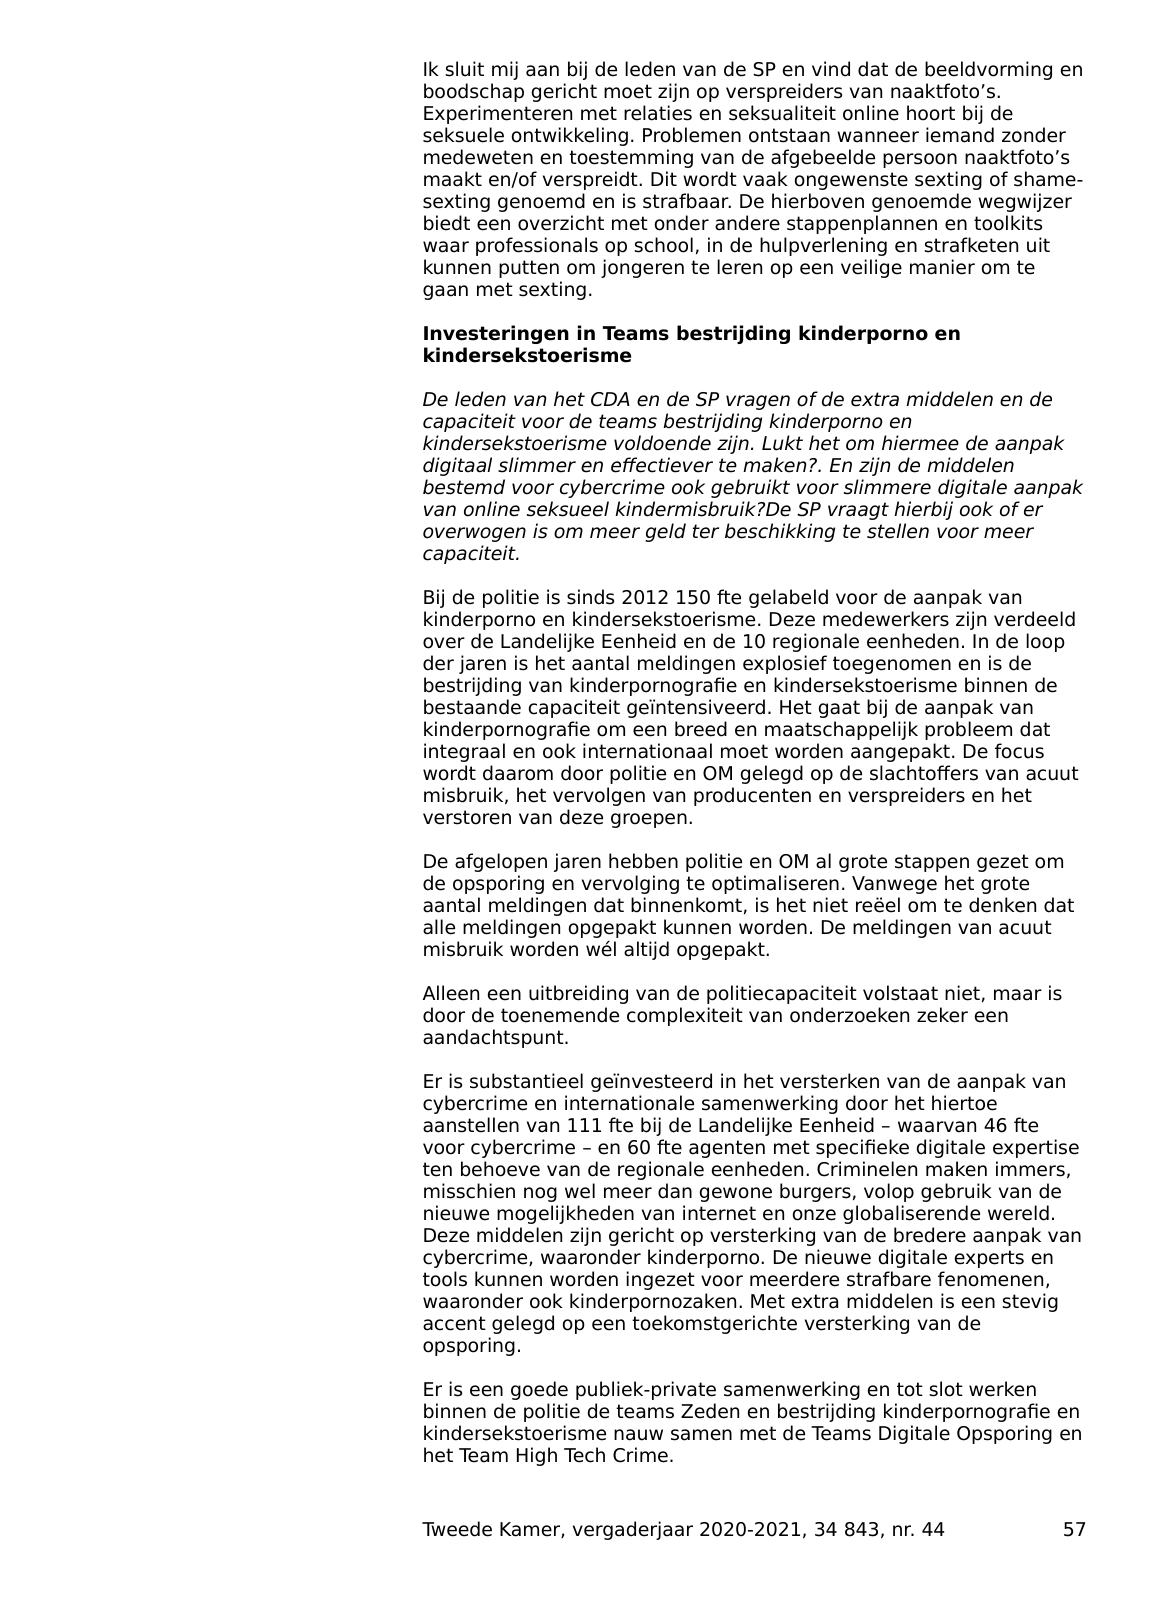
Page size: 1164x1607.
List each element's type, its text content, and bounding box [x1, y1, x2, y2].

text Bij de politie is sinds 2012 150 fte gelabeld voor de aanpak van kinderporno en kindersekstoerisme. Deze medewerkers zijn verdeeld over de Landelijke Eenheid en de 10 regionale eenheden. In de loop der jaren is het aantal meldingen explosief toegenomen en is de bestrijding van kinderpornografie en kindersekstoerisme binnen de bestaande capaciteit geïntensiveerd. Het gaat bij de aanpak van kinderpornografie om een breed en maatschappelijk probleem dat integraal en ook internationaal moet worden aangepakt. De focus wordt daarom door politie en OM gelegd op de slachtoffers van acuut misbruik, het vervolgen van producenten en verspreiders en het verstoren van deze groepen. [422, 587, 1087, 829]
text Er is een goede publiek-private samenwerking en tot slot werken binnen de politie de teams Zeden en bestrijding kinderpornografie en kindersekstoerisme nauw samen met de Teams Digitale Opsporing en het Team High Tech Crime. [422, 1379, 1087, 1467]
text Ik sluit mij aan bij de leden van de SP en vind dat de beeldvorming en boodschap gericht moet zijn op verspreiders van naaktfoto’s. Experimenteren met relaties en seksualiteit online hoort bij de seksuele ontwikkeling. Problemen ontstaan wanneer iemand zonder medeweten en toestemming van de afgebeelde persoon naaktfoto’s maakt en/of verspreidt. Dit wordt vaak ongewenste sexting of shame-sexting genoemd en is strafbaar. De hierboven genoemde wegwijzer biedt een overzicht met onder andere stappenplannen en toolkits waar professionals op school, in de hulpverlening en strafketen uit kunnen putten om jongeren te leren op een veilige manier om te gaan met sexting. [422, 59, 1087, 301]
text Alleen een uitbreiding van de politiecapaciteit volstaat niet, maar is door de toenemende complexiteit van onderzoeken zeker een aandachtspunt. [422, 983, 1087, 1049]
text De afgelopen jaren hebben politie en OM al grote stappen gezet om de opsporing en vervolging te optimaliseren. Vanwege het grote aantal meldingen dat binnenkomt, is het niet reëel om te denken dat alle meldingen opgepakt kunnen worden. De meldingen van acuut misbruik worden wél altijd opgepakt. [422, 851, 1087, 961]
text Er is substantieel geïnvesteerd in het versterken van de aanpak van cybercrime en internationale samenwerking door het hiertoe aanstellen van 111 fte bij de Landelijke Eenheid – waarvan 46 fte voor cybercrime – en 60 fte agenten met specifieke digitale expertise ten behoeve van de regionale eenheden. Criminelen maken immers, misschien nog wel meer dan gewone burgers, volop gebruik van de nieuwe mogelijkheden van internet en onze globaliserende wereld. Deze middelen zijn gericht op versterking van de bredere aanpak van cybercrime, waaronder kinderporno. De nieuwe digitale experts en tools kunnen worden ingezet voor meerdere strafbare fenomenen, waaronder ook kinderpornozaken. Met extra middelen is een stevig accent gelegd op een toekomstgerichte versterking van de opsporing. [422, 1071, 1087, 1357]
text De leden van het CDA en de SP vragen of de extra middelen en de capaciteit voor de teams bestrijding kinderporno en kindersekstoerisme voldoende zijn. Lukt het om hiermee de aanpak digitaal slimmer en effectiever te maken?. En zijn de middelen bestemd voor cybercrime ook gebruikt voor slimmere digitale aanpak van online seksueel kindermisbruik?De SP vraagt hierbij ook of er overwogen is om meer geld ter beschikking te stellen voor meer capaciteit. [422, 389, 1087, 565]
subtitle Investeringen in Teams bestrijding kinderporno en kindersekstoerisme [422, 323, 1087, 367]
